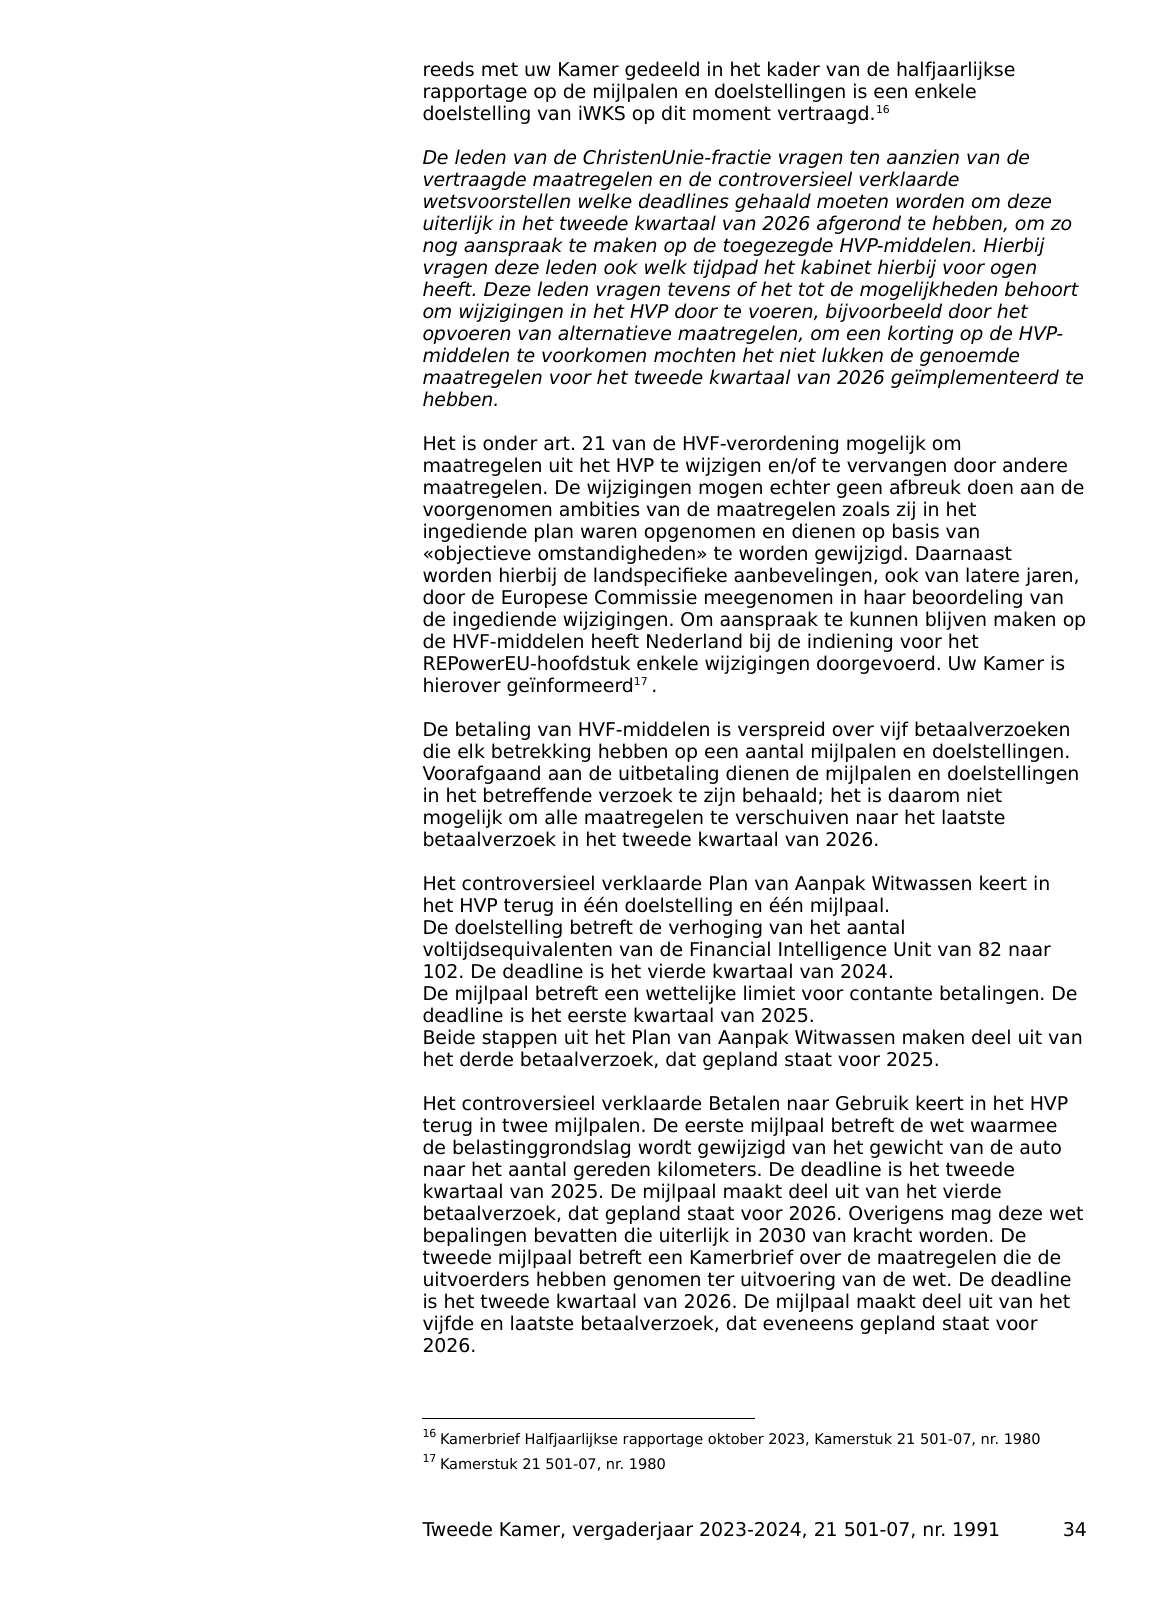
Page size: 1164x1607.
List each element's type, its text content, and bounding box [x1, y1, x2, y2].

text Het controversieel verklaarde Betalen naar Gebruik keert in het HVP terug in twee mijlpalen. De eerste mijlpaal betreft de wet waarmee de belastinggrondslag wordt gewijzigd van het gewicht van de auto naar het aantal gereden kilometers. De deadline is het tweede kwartaal van 2025. De mijlpaal maakt deel uit van het vierde betaalverzoek, dat gepland staat voor 2026. Overigens mag deze wet bepalingen bevatten die uiterlijk in 2030 van kracht worden. De tweede mijlpaal betreft een Kamerbrief over de maatregelen die de uitvoerders hebben genomen ter uitvoering van de wet. De deadline is het tweede kwartaal van 2026. De mijlpaal maakt deel uit van het vijfde en laatste betaalverzoek, dat eveneens gepland staat voor 2026. [422, 1093, 1087, 1357]
text Kamerbrief Halfjaarlijkse rapportage oktober 2023, Kamerstuk 21 501-07, nr. 1980 [422, 1427, 1087, 1449]
text Beide stappen uit het Plan van Aanpak Witwassen maken deel uit van het derde betaalverzoek, dat gepland staat voor 2025. [422, 1027, 1087, 1071]
text Het is onder art. 21 van de HVF-verordening mogelijk om maatregelen uit het HVP te wijzigen en/of te vervangen door andere maatregelen. De wijzigingen mogen echter geen afbreuk doen aan de voorgenomen ambities van de maatregelen zoals zij in het ingediende plan waren opgenomen en dienen op basis van «objectieve omstandigheden» te worden gewijzigd. Daarnaast worden hierbij de landspecifieke aanbevelingen, ook van latere jaren, door de Europese Commissie meegenomen in haar beoordeling van de ingediende wijzigingen. Om aanspraak te kunnen blijven maken op de HVF-middelen heeft Nederland bij de indiening voor het REPowerEU-hoofdstuk enkele wijzigingen doorgevoerd. Uw Kamer is hierover geïnformeerd. [422, 433, 1087, 697]
text De doelstelling betreft de verhoging van het aantal voltijdsequivalenten van de Financial Intelligence Unit van 82 naar 102. De deadline is het vierde kwartaal van 2024. [422, 917, 1087, 983]
text De betaling van HVF-middelen is verspreid over vijf betaalverzoeken die elk betrekking hebben op een aantal mijlpalen en doelstellingen. Voorafgaand aan de uitbetaling dienen de mijlpalen en doelstellingen in het betreffende verzoek te zijn behaald; het is daarom niet mogelijk om alle maatregelen te verschuiven naar het laatste betaalverzoek in het tweede kwartaal van 2026. [422, 719, 1087, 851]
text Het controversieel verklaarde Plan van Aanpak Witwassen keert in het HVP terug in één doelstelling en één mijlpaal. [422, 873, 1087, 917]
text De mijlpaal betreft een wettelijke limiet voor contante betalingen. De deadline is het eerste kwartaal van 2025. [422, 983, 1087, 1027]
text Kamerstuk 21 501-07, nr. 1980 [422, 1452, 1087, 1474]
text De leden van de ChristenUnie-fractie vragen ten aanzien van de vertraagde maatregelen en de controversieel verklaarde wetsvoorstellen welke deadlines gehaald moeten worden om deze uiterlijk in het tweede kwartaal van 2026 afgerond te hebben, om zo nog aanspraak te maken op de toegezegde HVP-middelen. Hierbij vragen deze leden ook welk tijdpad het kabinet hierbij voor ogen heeft. Deze leden vragen tevens of het tot de mogelijkheden behoort om wijzigingen in het HVP door te voeren, bijvoorbeeld door het opvoeren van alternatieve maatregelen, om een korting op de HVP-middelen te voorkomen mochten het niet lukken de genoemde maatregelen voor het tweede kwartaal van 2026 geïmplementeerd te hebben. [422, 147, 1087, 411]
text reeds met uw Kamer gedeeld in het kader van de halfjaarlijkse rapportage op de mijlpalen en doelstellingen is een enkele doelstelling van iWKS op dit moment vertraagd. [422, 59, 1087, 125]
